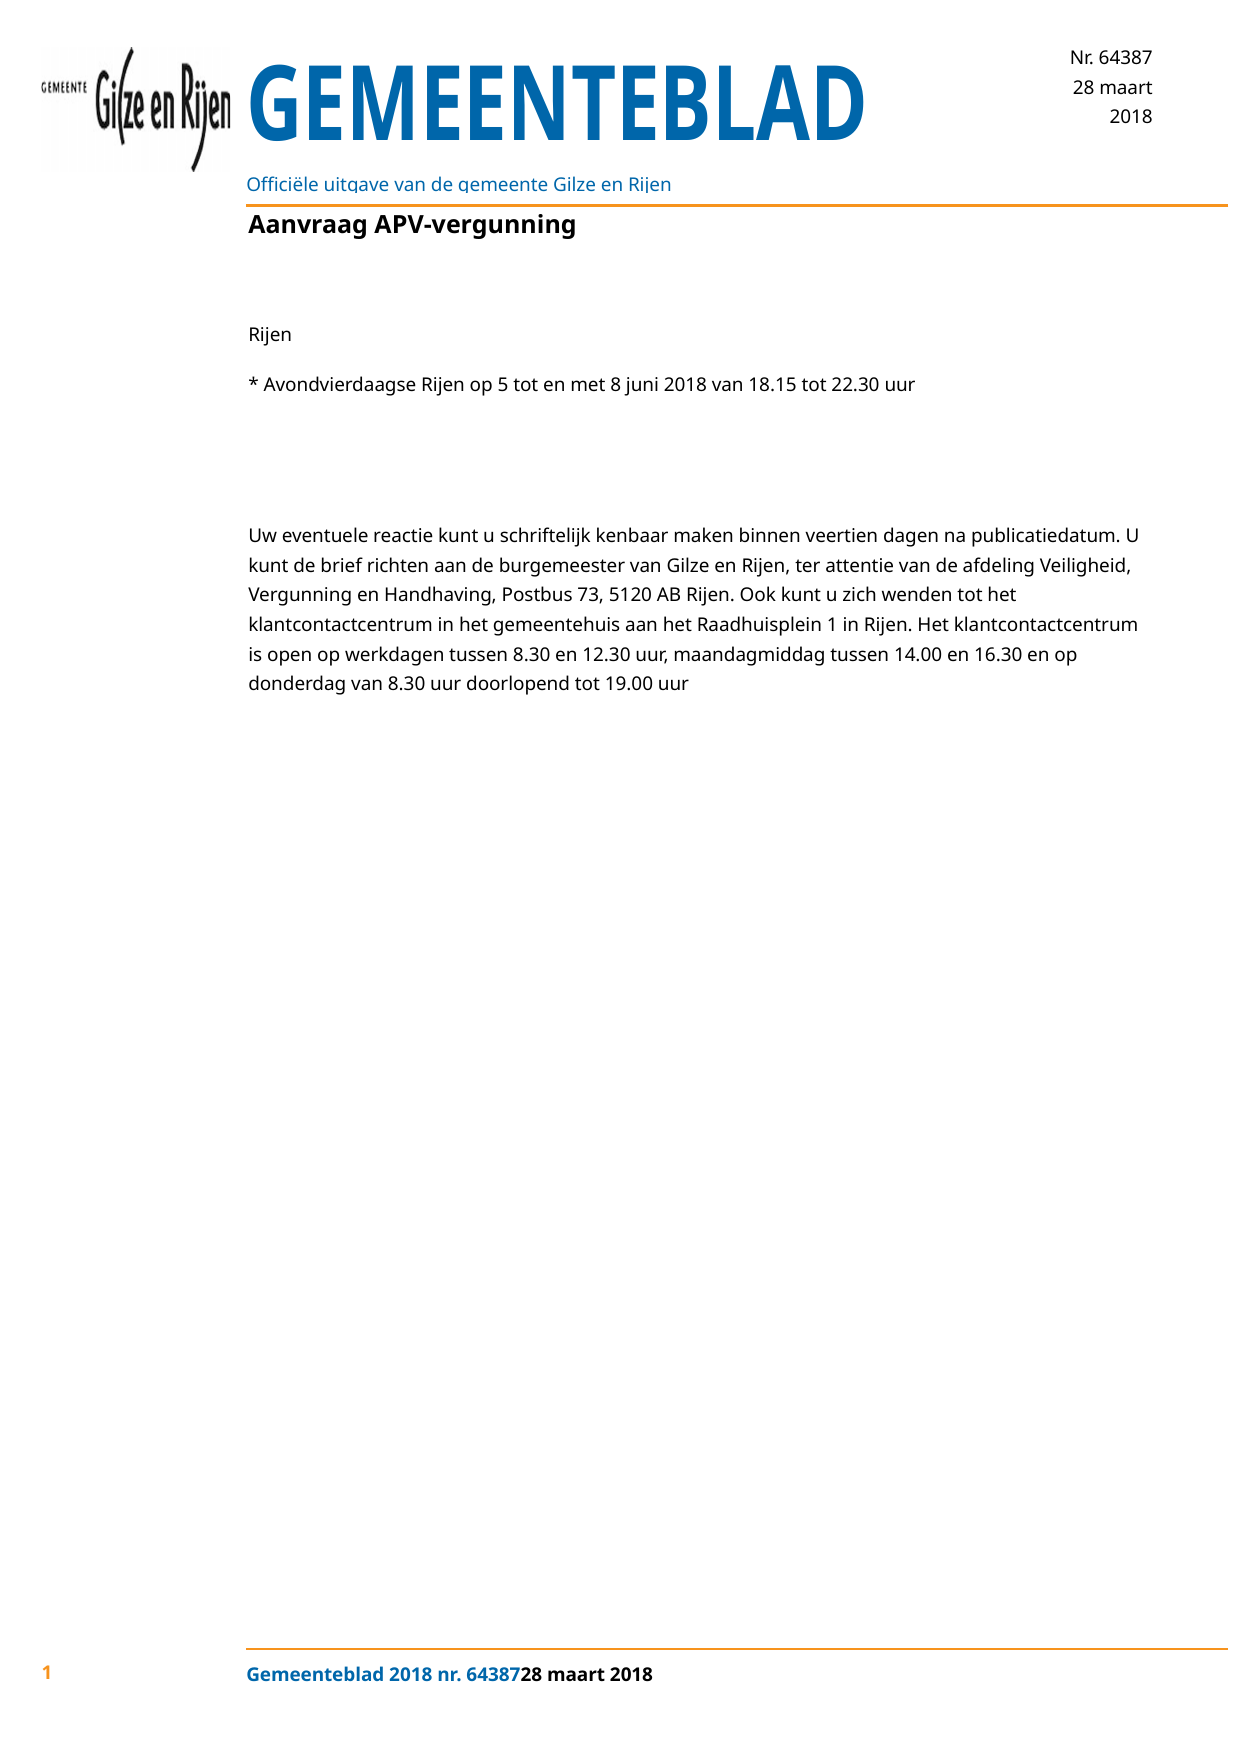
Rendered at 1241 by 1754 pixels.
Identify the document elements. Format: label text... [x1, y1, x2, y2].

text Uw eventuele reactie kunt u schriftelijk kenbaar maken binnen veertien dagen na publicatiedatum. U kunt de brief richten aan de burgemeester van Gilze en Rijen, ter attentie van de afdeling Veiligheid, Vergunning en Handhaving, Postbus 73, 5120 AB Rijen. Ook kunt u zich wenden tot het klantcontactcentrum in het gemeentehuis aan het Raadhuisplein 1 in Rijen. Het klantcontactcentrum is open op werkdagen tussen 8.30 en 12.30 uur, maandagmiddag tussen 14.00 en 16.30 en op donderdag van 8.30 uur doorlopend tot 19.00 uur [248, 522, 1152, 696]
text Rijen [248, 321, 1152, 346]
picture [41, 47, 231, 172]
text Aanvraag APV-vergunning [248, 207, 1152, 241]
text * Avondvierdaagse Rijen op 5 tot en met 8 juni 2018 van 18.15 tot 22.30 uur [248, 371, 1152, 397]
